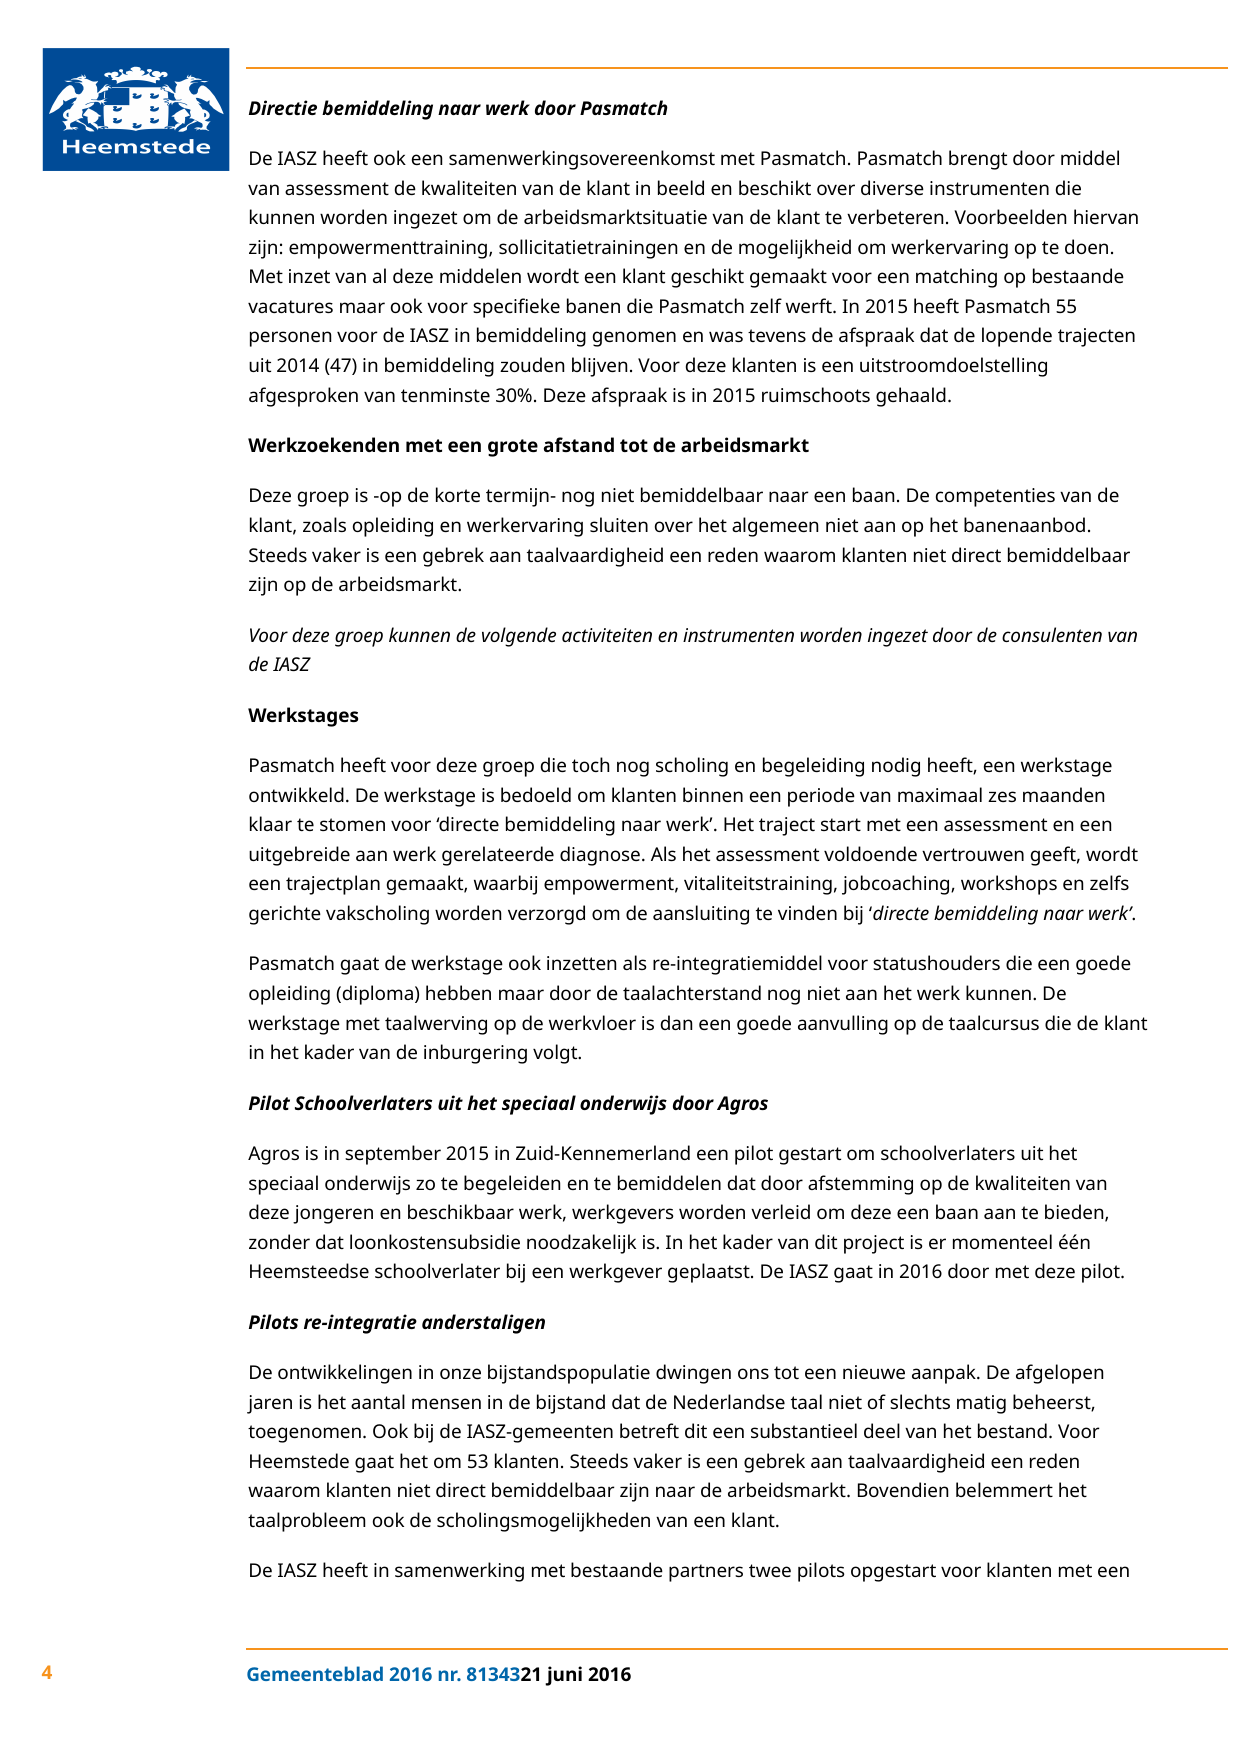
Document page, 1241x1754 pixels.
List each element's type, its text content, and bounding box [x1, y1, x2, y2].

text Deze groep is -op de korte termijn- nog niet bemiddelbaar naar een baan. De competenties van de klant, zoals opleiding en werkervaring sluiten over het algemeen niet aan op het banenaanbod. Steeds vaker is een gebrek aan taalvaardigheid een reden waarom klanten niet direct bemiddelbaar zijn op de arbeidsmarkt. [248, 483, 1152, 597]
text De ontwikkelingen in onze bijstandspopulatie dwingen ons tot een nieuwe aanpak. De afgelopen jaren is het aantal mensen in de bijstand dat de Nederlandse taal niet of slechts matig beheerst, toegenomen. Ook bij de IASZ-gemeenten betreft dit een substantieel deel van het bestand. Voor Heemstede gaat het om 53 klanten. Steeds vaker is een gebrek aan taalvaardigheid een reden waarom klanten niet direct bemiddelbaar zijn naar de arbeidsmarkt. Bovendien belemmert het taalprobleem ook de scholingsmogelijkheden van een klant. [248, 1359, 1152, 1533]
text Directie bemiddeling naar werk door Pasmatch [248, 95, 1152, 121]
text Pilots re-integratie anderstaligen [248, 1309, 1152, 1335]
text Werkzoekenden met een grote afstand tot de arbeidsmarkt [248, 432, 1152, 458]
text Voor deze groep kunnen de volgende activiteiten en instrumenten worden ingezet door de consulenten van de IASZ [248, 622, 1152, 677]
picture [41, 47, 231, 172]
text Agros is in september 2015 in Zuid-Kennemerland een pilot gestart om schoolverlaters uit het speciaal onderwijs zo te begeleiden en te bemiddelen dat door afstemming op de kwaliteiten van deze jongeren en beschikbaar werk, werkgevers worden verleid om deze een baan aan te bieden, zonder dat loonkostensubsidie noodzakelijk is. In het kader van dit project is er momenteel één Heemsteedse schoolverlater bij een werkgever geplaatst. De IASZ gaat in 2016 door met deze pilot. [248, 1140, 1152, 1284]
text De IASZ heeft in samenwerking met bestaande partners twee pilots opgestart voor klanten met een [248, 1558, 1152, 1583]
text Pasmatch gaat de werkstage ook inzetten als re-integratiemiddel voor statushouders die een goede opleiding (diploma) hebben maar door de taalachterstand nog niet aan het werk kunnen. De werkstage met taalwerving op de werkvloer is dan een goede aanvulling op de taalcursus die de klant in het kader van de inburgering volgt. [248, 951, 1152, 1065]
text Pasmatch heeft voor deze groep die toch nog scholing en begeleiding nodig heeft, een werkstage ontwikkeld. De werkstage is bedoeld om klanten binnen een periode van maximaal zes maanden klaar te stomen voor ‘directe bemiddeling naar werk’. Het traject start met een assessment en een uitgebreide aan werk gerelateerde diagnose. Als het assessment voldoende vertrouwen geeft, wordt een trajectplan gemaakt, waarbij empowerment, vitaliteitstraining, jobcoaching, workshops en zelfs gerichte vakscholing worden verzorgd om de aansluiting te vinden bij ‘directe bemiddeling naar werk’. [248, 752, 1152, 926]
text Werkstages [248, 702, 1152, 728]
text Pilot Schoolverlaters uit het speciaal onderwijs door Agros [248, 1090, 1152, 1116]
text De IASZ heeft ook een samenwerkingsovereenkomst met Pasmatch. Pasmatch brengt door middel van assessment de kwaliteiten van de klant in beeld en beschikt over diverse instrumenten die kunnen worden ingezet om de arbeidsmarktsituatie van de klant te verbeteren. Voorbeelden hiervan zijn: empowermenttraining, sollicitatietrainingen en de mogelijkheid om werkervaring op te doen. Met inzet van al deze middelen wordt een klant geschikt gemaakt voor een matching op bestaande vacatures maar ook voor specifieke banen die Pasmatch zelf werft. In 2015 heeft Pasmatch 55 personen voor de IASZ in bemiddeling genomen en was tevens de afspraak dat de lopende trajecten uit 2014 (47) in bemiddeling zouden blijven. Voor deze klanten is een uitstroomdoelstelling afgesproken van tenminste 30%. Deze afspraak is in 2015 ruimschoots gehaald. [248, 145, 1152, 408]
